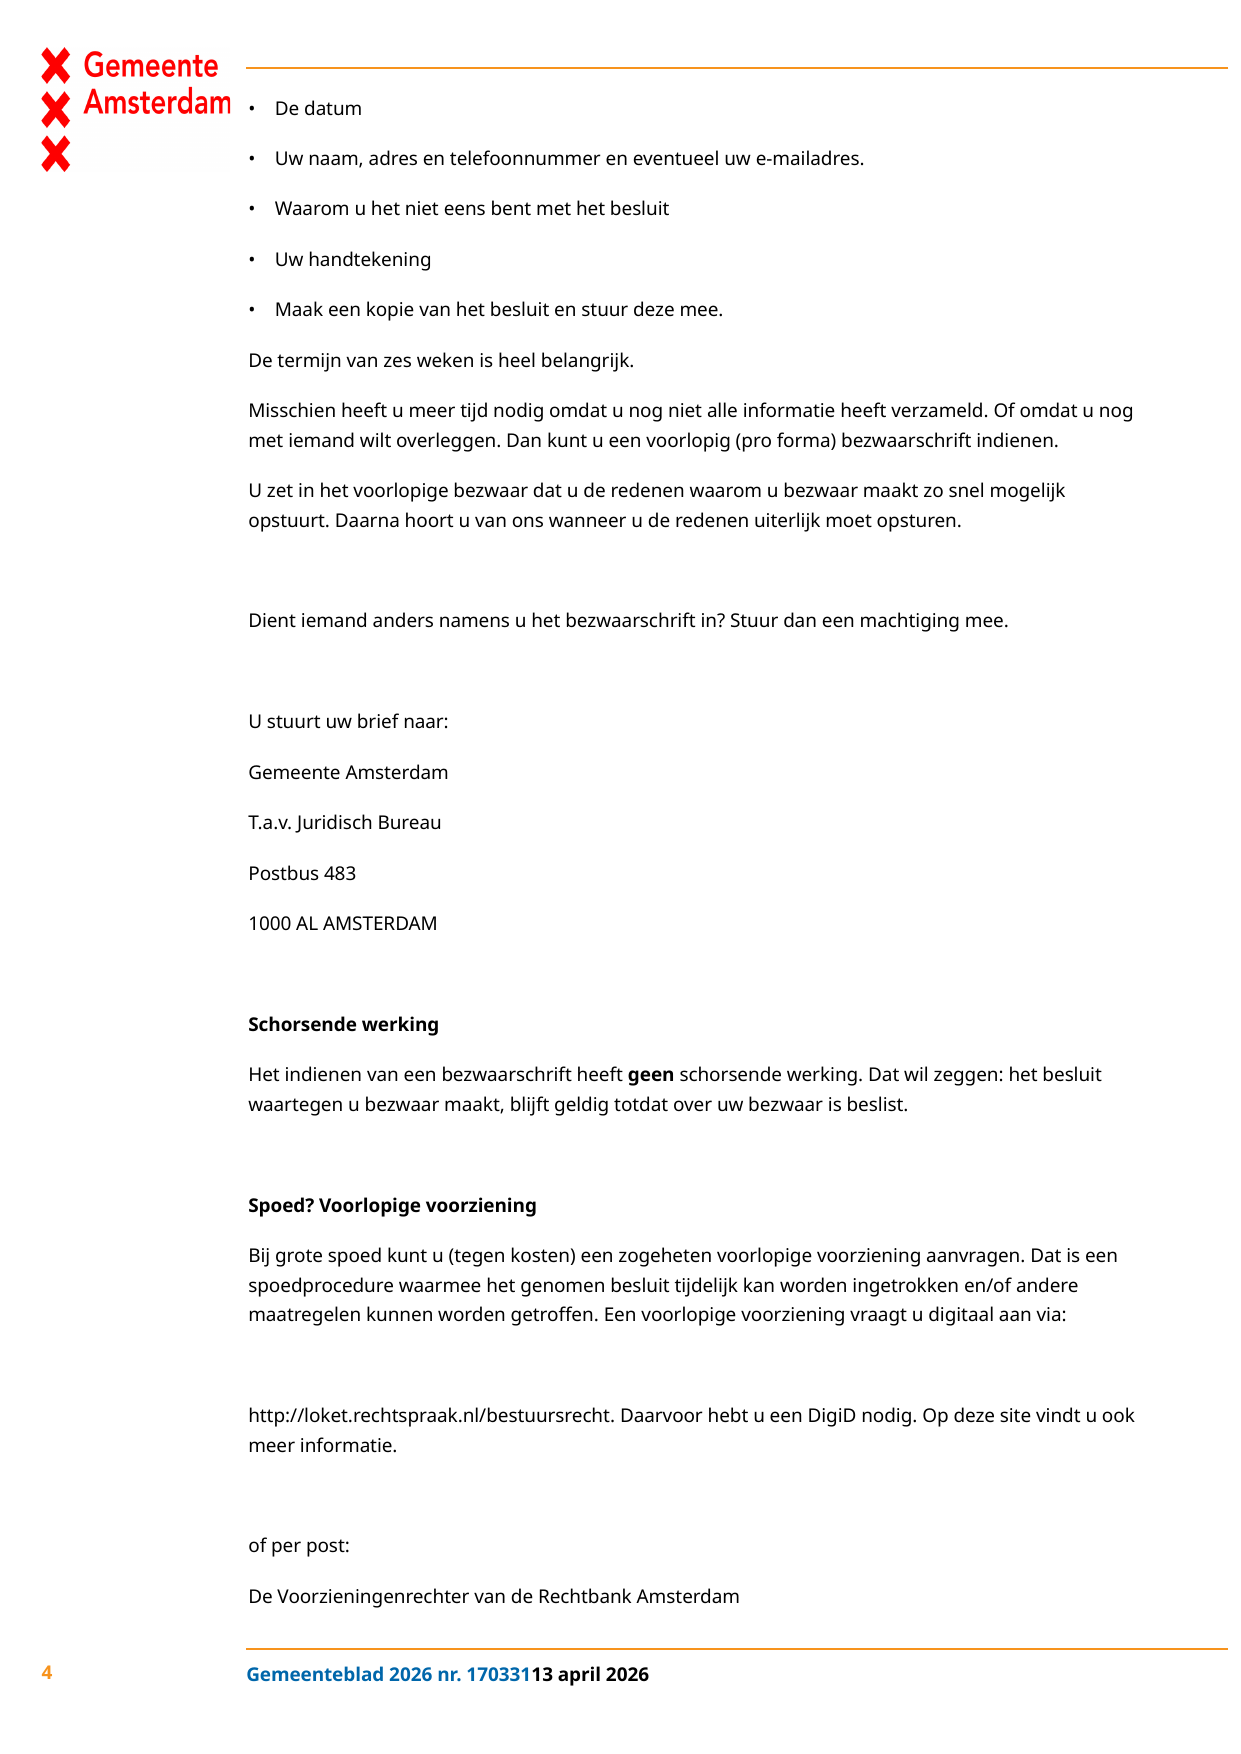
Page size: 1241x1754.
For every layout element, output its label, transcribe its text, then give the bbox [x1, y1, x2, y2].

text Bij grote spoed kunt u (tegen kosten) een zogeheten voorlopige voorziening aanvragen. Dat is een spoedprocedure waarmee het genomen besluit tijdelijk kan worden ingetrokken en/of andere maatregelen kunnen worden getroffen. Een voorlopige voorziening vraagt u digitaal aan via: [248, 1242, 1152, 1327]
text • De datum [248, 95, 1152, 121]
text of per post: [248, 1533, 1152, 1558]
text U zet in het voorlopige bezwaar dat u de redenen waarom u bezwaar maakt zo snel mogelijk opstuurt. Daarna hoort u van ons wanneer u de redenen uiterlijk moet opsturen. [248, 477, 1152, 533]
text • Uw handtekening [248, 246, 1152, 272]
text Het indienen van een bezwaarschrift heeft geen schorsende werking. Dat wil zeggen: het besluit waartegen u bezwaar maakt, blijft geldig totdat over uw bezwaar is beslist. [248, 1061, 1152, 1117]
text • Waarom u het niet eens bent met het besluit [248, 196, 1152, 221]
text • Maak een kopie van het besluit en stuur deze mee. [248, 296, 1152, 322]
text De termijn van zes weken is heel belangrijk. [248, 347, 1152, 373]
text Postbus 483 [248, 860, 1152, 886]
picture [41, 47, 231, 172]
text http://loket.rechtspraak.nl/bestuursrecht. Daarvoor hebt u een DigiD nodig. Op deze site vindt u ook meer informatie. [248, 1402, 1152, 1458]
text U stuurt uw brief naar: [248, 708, 1152, 734]
text Spoed? Voorlopige voorziening [248, 1192, 1152, 1218]
text Gemeente Amsterdam [248, 759, 1152, 785]
text 1000 AL AMSTERDAM [248, 910, 1152, 936]
text De Voorzieningenrechter van de Rechtbank Amsterdam [248, 1583, 1152, 1609]
text Misschien heeft u meer tijd nodig omdat u nog niet alle informatie heeft verzameld. Of omdat u nog met iemand wilt overleggen. Dan kunt u een voorlopig (pro forma) bezwaarschrift indienen. [248, 397, 1152, 453]
text T.a.v. Juridisch Bureau [248, 809, 1152, 835]
text Dient iemand anders namens u het bezwaarschrift in? Stuur dan een machtiging mee. [248, 608, 1152, 633]
text • Uw naam, adres en telefoonnummer en eventueel uw e-mailadres. [248, 145, 1152, 171]
text Schorsende werking [248, 1011, 1152, 1037]
